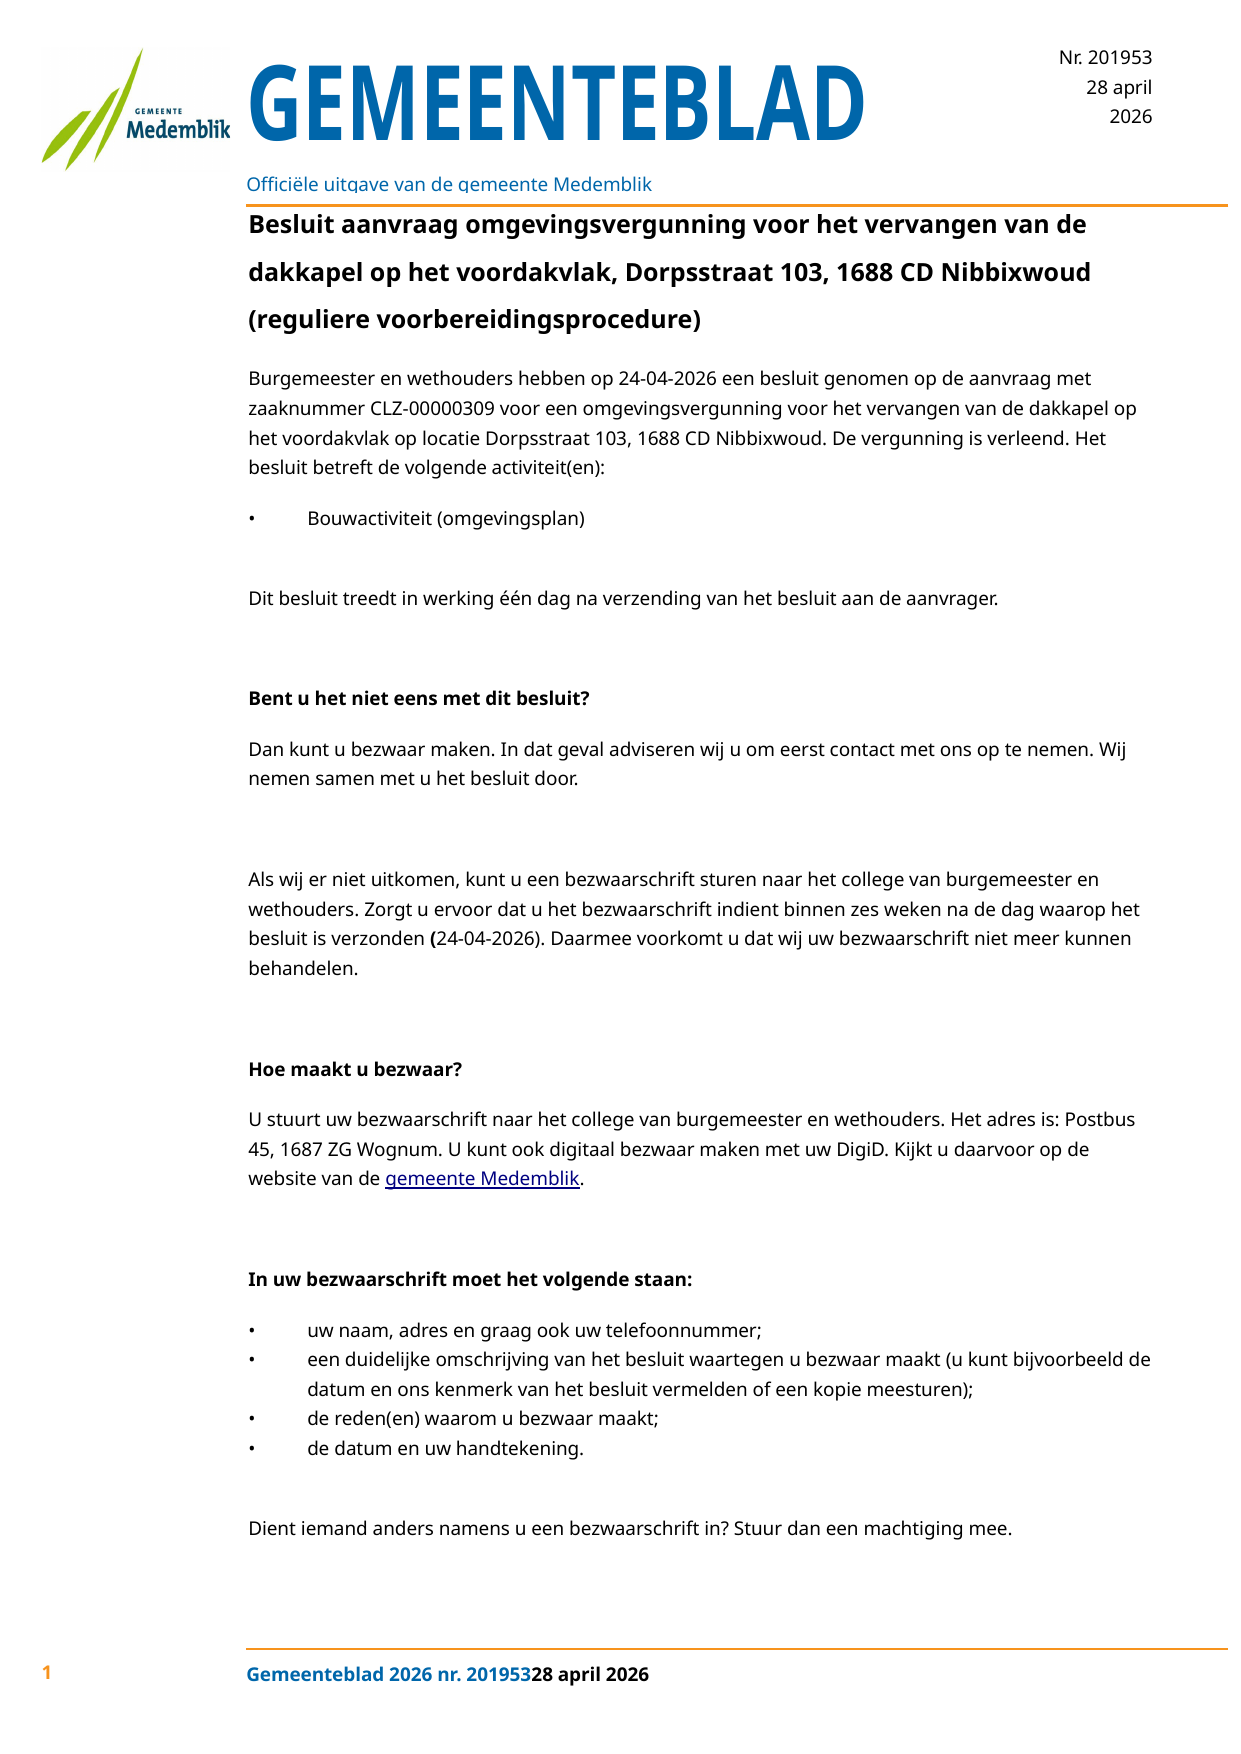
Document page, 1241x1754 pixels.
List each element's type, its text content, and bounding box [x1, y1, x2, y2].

list de reden(en) waarom u bezwaar maakt; [248, 1406, 1152, 1431]
picture [41, 47, 231, 172]
list de datum en uw handtekening. [248, 1435, 1152, 1461]
text Hoe maakt u bezwaar? [248, 1056, 1152, 1082]
text Dit besluit treedt in werking één dag na verzending van het besluit aan de aanvrager. [248, 585, 1152, 610]
list een duidelijke omschrijving van het besluit waartegen u bezwaar maakt (u kunt bijvoorbeeld de datum en ons kenmerk van het besluit vermelden of een kopie meesturen); [248, 1346, 1152, 1402]
list Bouwactiviteit (omgevingsplan) [248, 505, 1152, 530]
text Bent u het niet eens met dit besluit? [248, 686, 1152, 711]
text Als wij er niet uitkomen, kunt u een bezwaarschrift sturen naar het college van burgemeester en wethouders. Zorgt u ervoor dat u het bezwaarschrift indient binnen zes weken na de dag waarop het besluit is verzonden (24-04-2026). Daarmee voorkomt u dat wij uw bezwaarschrift niet meer kunnen behandelen. [248, 866, 1152, 981]
list uw naam, adres en graag ook uw telefoonnummer; [248, 1317, 1152, 1342]
text In uw bezwaarschrift moet het volgende staan: [248, 1266, 1152, 1292]
text U stuurt uw bezwaarschrift naar het college van burgemeester en wethouders. Het adres is: Postbus 45, 1687 ZG Wognum. U kunt ook digitaal bezwaar maken met uw DigiD. Kijkt u daarvoor op de website van de gemeente Medemblik. [248, 1106, 1152, 1191]
text Dient iemand anders namens u een bezwaarschrift in? Stuur dan een machtiging mee. [248, 1515, 1152, 1541]
text Dan kunt u bezwaar maken. In dat geval adviseren wij u om eerst contact met ons op te nemen. Wij nemen samen met u het besluit door. [248, 736, 1152, 791]
text Burgemeester en wethouders hebben op 24-04-2026 een besluit genomen op de aanvraag met zaaknummer CLZ-00000309 voor een omgevingsvergunning voor het vervangen van de dakkapel op het voordakvlak op locatie Dorpsstraat 103, 1688 CD Nibbixwoud. De vergunning is verleend. Het besluit betreft de volgende activiteit(en): [248, 366, 1152, 480]
text Besluit aanvraag omgevingsvergunning voor het vervangen van de dakkapel op het voordakvlak, Dorpsstraat 103, 1688 CD Nibbixwoud (reguliere voorbereidingsprocedure) [248, 207, 1152, 336]
